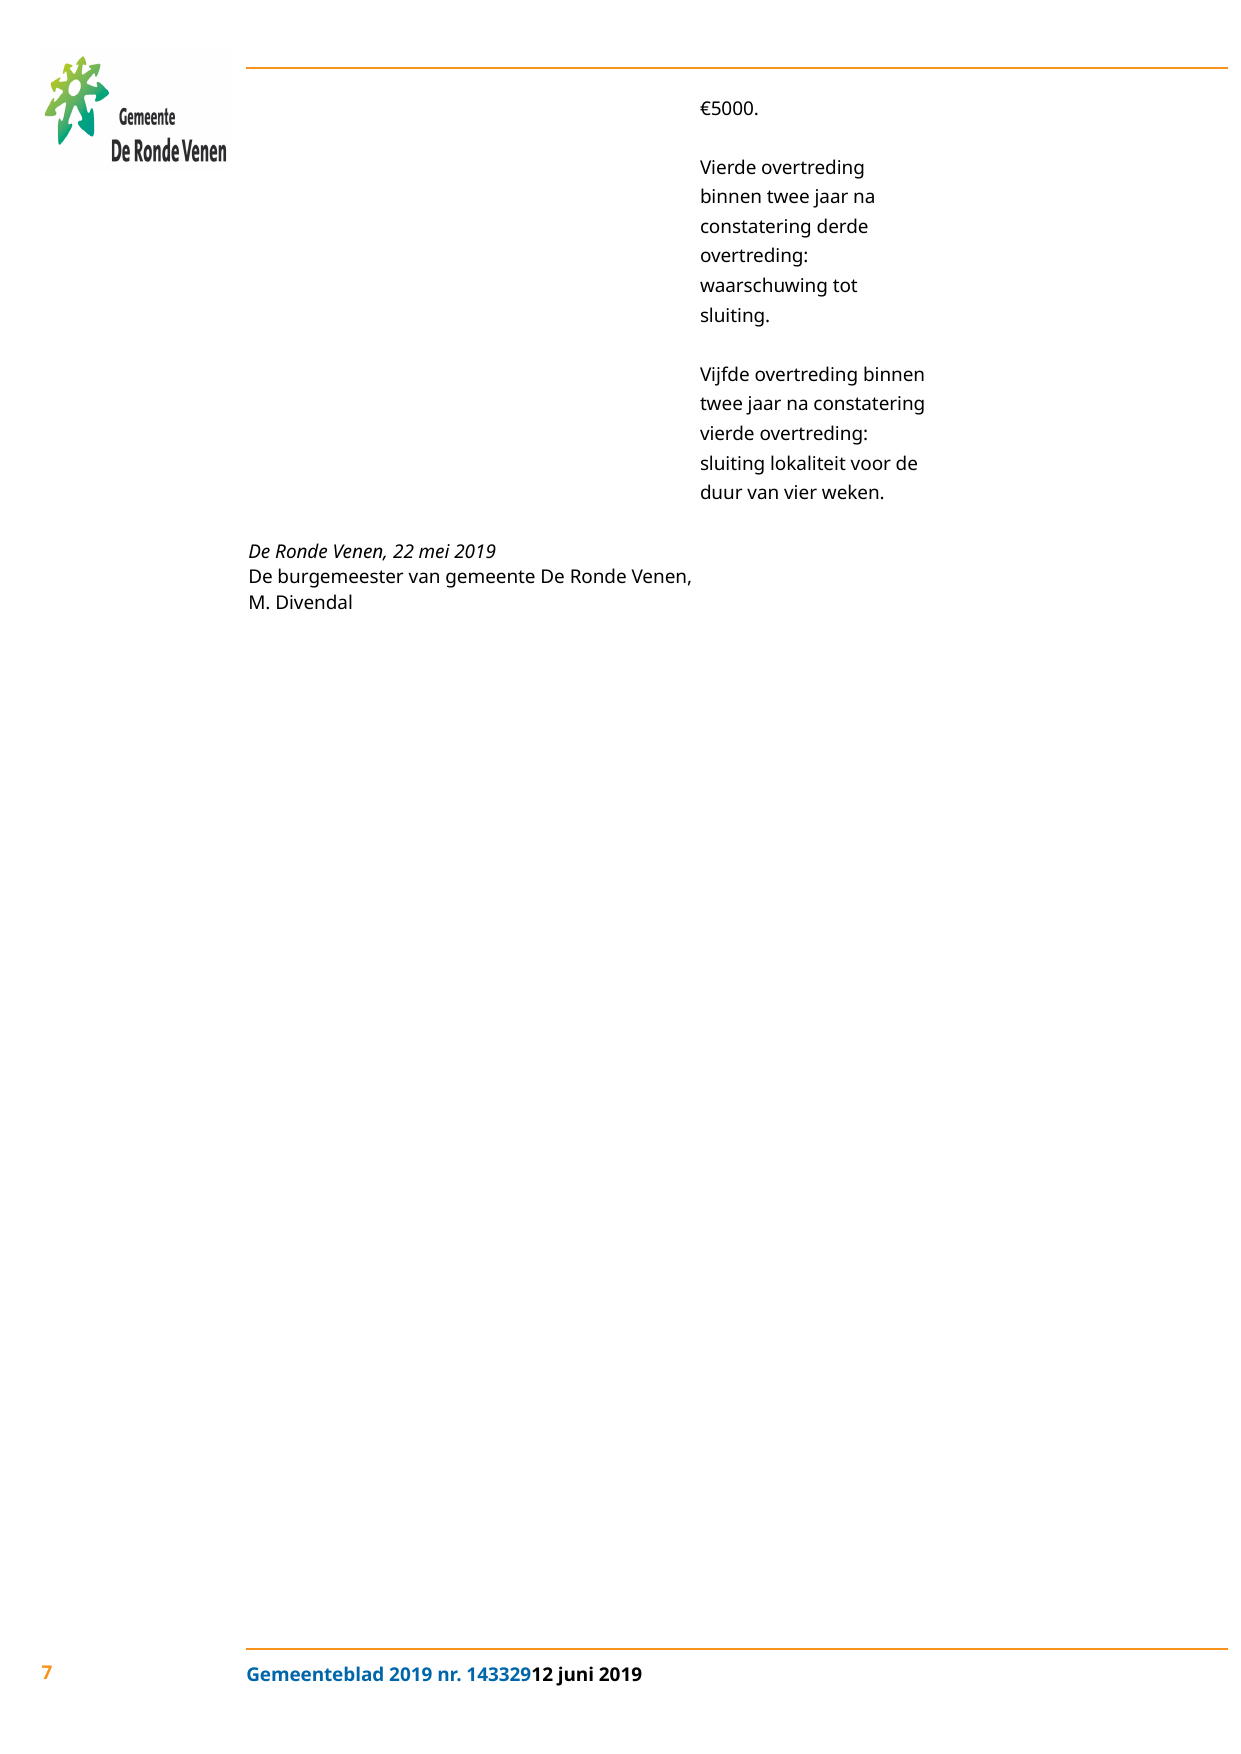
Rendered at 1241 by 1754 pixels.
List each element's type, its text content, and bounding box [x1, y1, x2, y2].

table_cell €5000. Vierde overtreding binnen twee jaar na constatering derde overtreding: waarschuwing tot sluiting. Vijfde overtreding binnen twee jaar na constatering vierde overtreding: sluiting lokaliteit voor de duur van vier weken. [700, 95, 926, 505]
table_cell [248, 95, 474, 505]
table_cell [474, 95, 700, 505]
text M. Divendal [248, 589, 1152, 615]
text De burgemeester van gemeente De Ronde Venen, [248, 564, 1152, 589]
picture [41, 47, 231, 172]
text De Ronde Venen, 22 mei 2019 [248, 538, 1152, 564]
table_cell [926, 95, 1152, 505]
